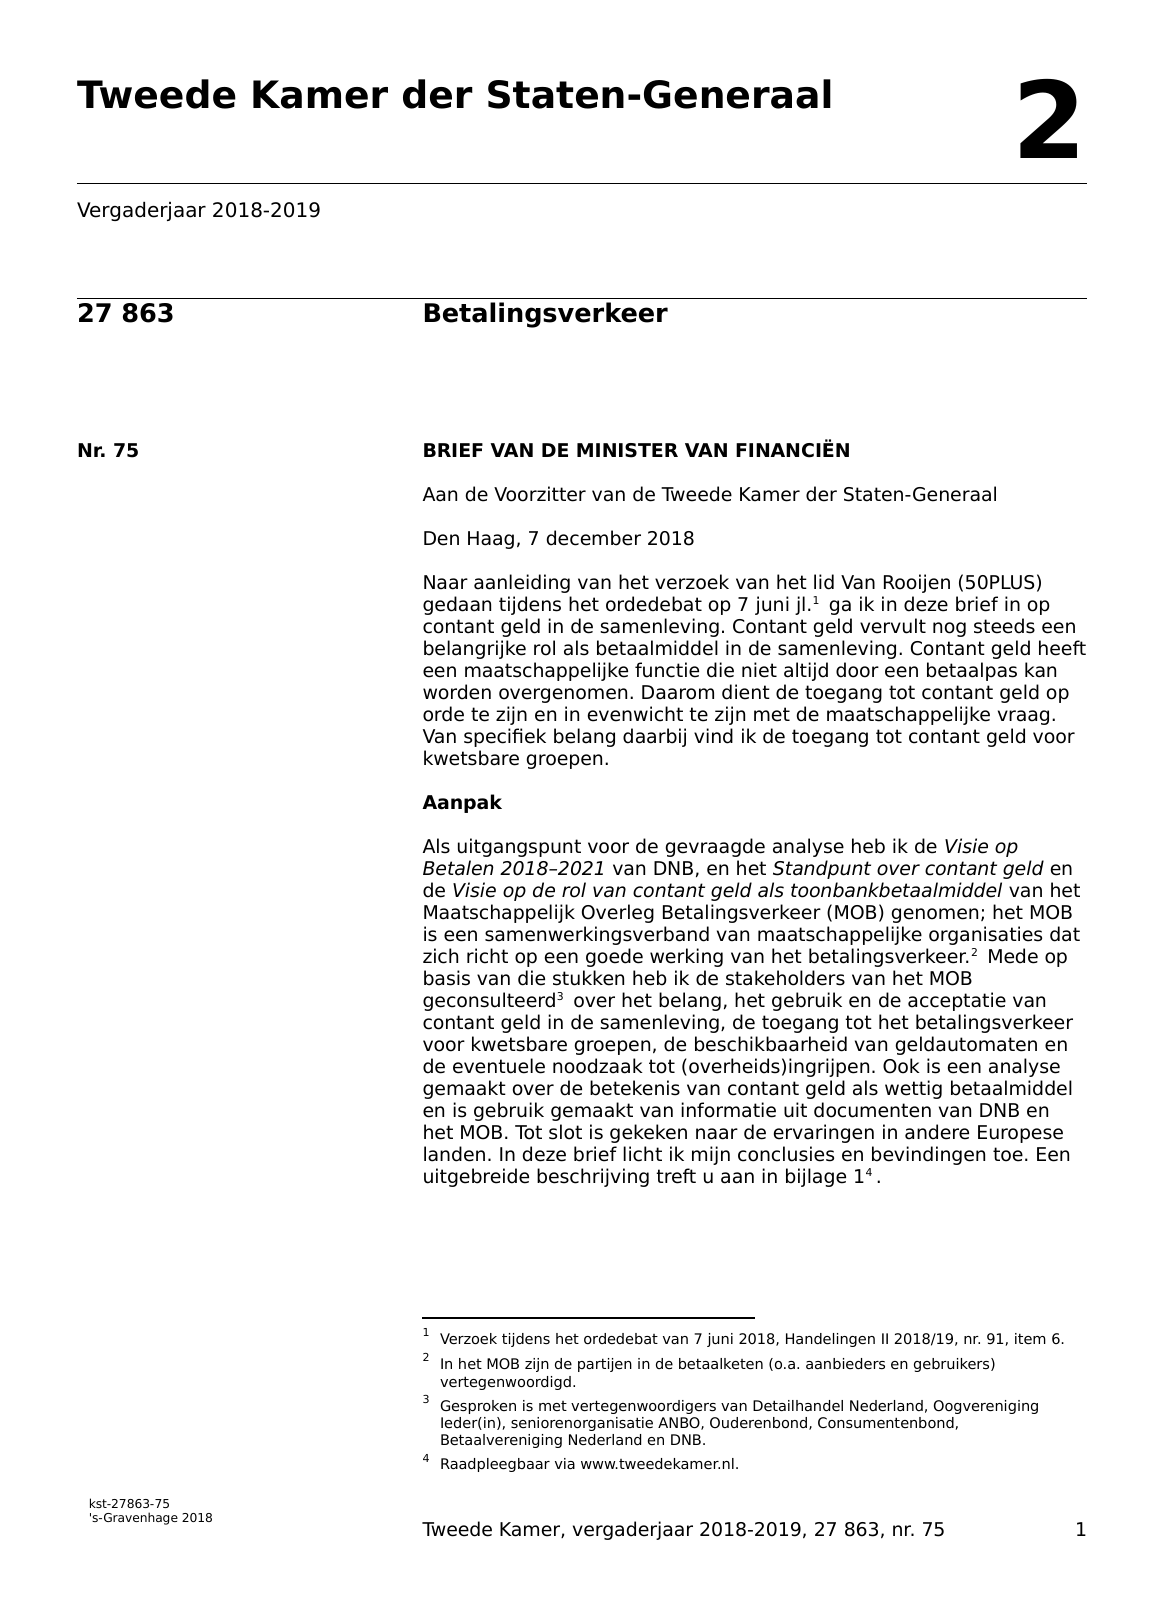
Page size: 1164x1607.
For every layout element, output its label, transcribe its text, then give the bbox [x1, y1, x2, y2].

table_header Tweede Kamer der Staten-Generaal [77, 59, 886, 183]
text 's-Gravenhage 2018 [88, 1511, 323, 1525]
subtitle 27 863 Betalingsverkeer [77, 299, 1087, 329]
subtitle Nr. 75 BRIEF VAN DE MINISTER VAN FINANCIËN [77, 440, 1087, 462]
text Gesproken is met vertegenwoordigers van Detailhandel Nederland, Oogvereniging Ieder(in), seniorenorganisatie ANBO, Ouderenbond, Consumentenbond, Betaalvereniging Nederland en DNB. [422, 1393, 1087, 1449]
text kst-27863-75 [88, 1497, 323, 1511]
text Naar aanleiding van het verzoek van het lid Van Rooijen (50PLUS) gedaan tijdens het ordedebat op 7 juni jl. ga ik in deze brief in op contant geld in de samenleving. Contant geld vervult nog steeds een belangrijke rol als betaalmiddel in de samenleving. Contant geld heeft een maatschappelijke functie die niet altijd door een betaalpas kan worden overgenomen. Daarom dient de toegang tot contant geld op orde te zijn en in evenwicht te zijn met de maatschappelijke vraag. Van specifiek belang daarbij vind ik de toegang tot contant geld voor kwetsbare groepen. [422, 572, 1087, 770]
text Den Haag, 7 december 2018 [422, 528, 1087, 550]
text Raadpleegbaar via www.tweedekamer.nl. [422, 1452, 1087, 1474]
text Aan de Voorzitter van de Tweede Kamer der Staten-Generaal [422, 484, 1087, 506]
table_header 2 [886, 59, 1087, 183]
table_cell Vergaderjaar 2018-2019 [77, 184, 1087, 298]
text Als uitgangspunt voor de gevraagde analyse heb ik de Visie op Betalen 2018–2021 van DNB, en het Standpunt over contant geld en de Visie op de rol van contant geld als toonbankbetaalmiddel van het Maatschappelijk Overleg Betalingsverkeer (MOB) genomen; het MOB is een samenwerkingsverband van maatschappelijke organisaties dat zich richt op een goede werking van het betalingsverkeer. Mede op basis van die stukken heb ik de stakeholders van het MOB geconsulteerd over het belang, het gebruik en de acceptatie van contant geld in de samenleving, de toegang tot het betalingsverkeer voor kwetsbare groepen, de beschikbaarheid van geldautomaten en de eventuele noodzaak tot (overheids)ingrijpen. Ook is een analyse gemaakt over de betekenis van contant geld als wettig betaalmiddel en is gebruik gemaakt van informatie uit documenten van DNB en het MOB. Tot slot is gekeken naar de ervaringen in andere Europese landen. In deze brief licht ik mijn conclusies en bevindingen toe. Een uitgebreide beschrijving treft u aan in bijlage 1. [422, 836, 1087, 1188]
text Verzoek tijdens het ordedebat van 7 juni 2018, Handelingen II 2018/19, nr. 91, item 6. [422, 1327, 1087, 1349]
text In het MOB zijn de partijen in de betaalketen (o.a. aanbieders en gebruikers) vertegenwoordigd. [422, 1352, 1087, 1391]
subtitle Aanpak [422, 792, 1087, 814]
